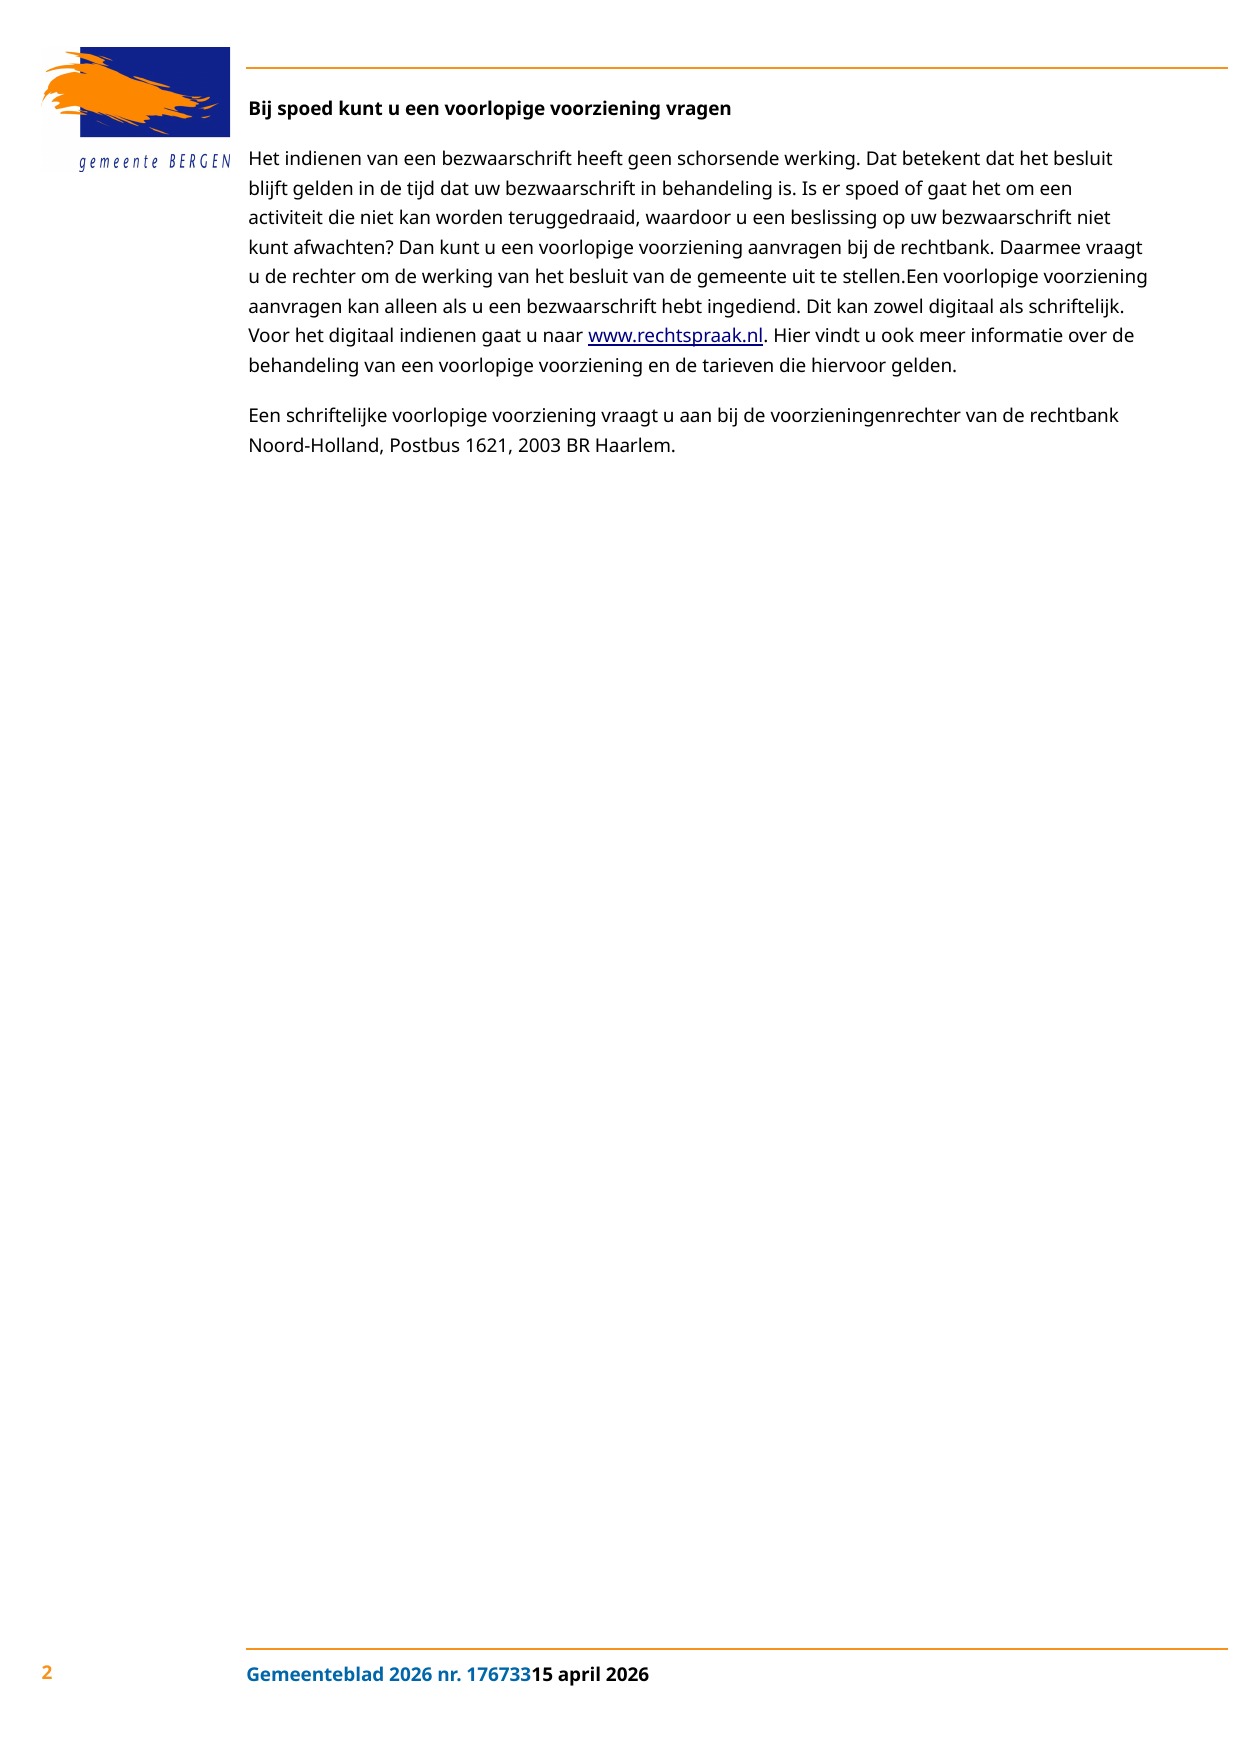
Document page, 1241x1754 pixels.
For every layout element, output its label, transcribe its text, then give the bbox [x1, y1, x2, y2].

picture [41, 47, 231, 172]
text Bij spoed kunt u een voorlopige voorziening vragen [248, 95, 1152, 121]
text Het indienen van een bezwaarschrift heeft geen schorsende werking. Dat betekent dat het besluit blijft gelden in de tijd dat uw bezwaarschrift in behandeling is. Is er spoed of gaat het om een activiteit die niet kan worden teruggedraaid, waardoor u een beslissing op uw bezwaarschrift niet kunt afwachten? Dan kunt u een voorlopige voorziening aanvragen bij de rechtbank. Daarmee vraagt u de rechter om de werking van het besluit van de gemeente uit te stellen.Een voorlopige voorziening aanvragen kan alleen als u een bezwaarschrift hebt ingediend. Dit kan zowel digitaal als schriftelijk. Voor het digitaal indienen gaat u naar www.rechtspraak.nl. Hier vindt u ook meer informatie over de behandeling van een voorlopige voorziening en de tarieven die hiervoor gelden. [248, 145, 1152, 378]
text Een schriftelijke voorlopige voorziening vraagt u aan bij de voorzieningenrechter van de rechtbank Noord-Holland, Postbus 1621, 2003 BR Haarlem. [248, 403, 1152, 458]
